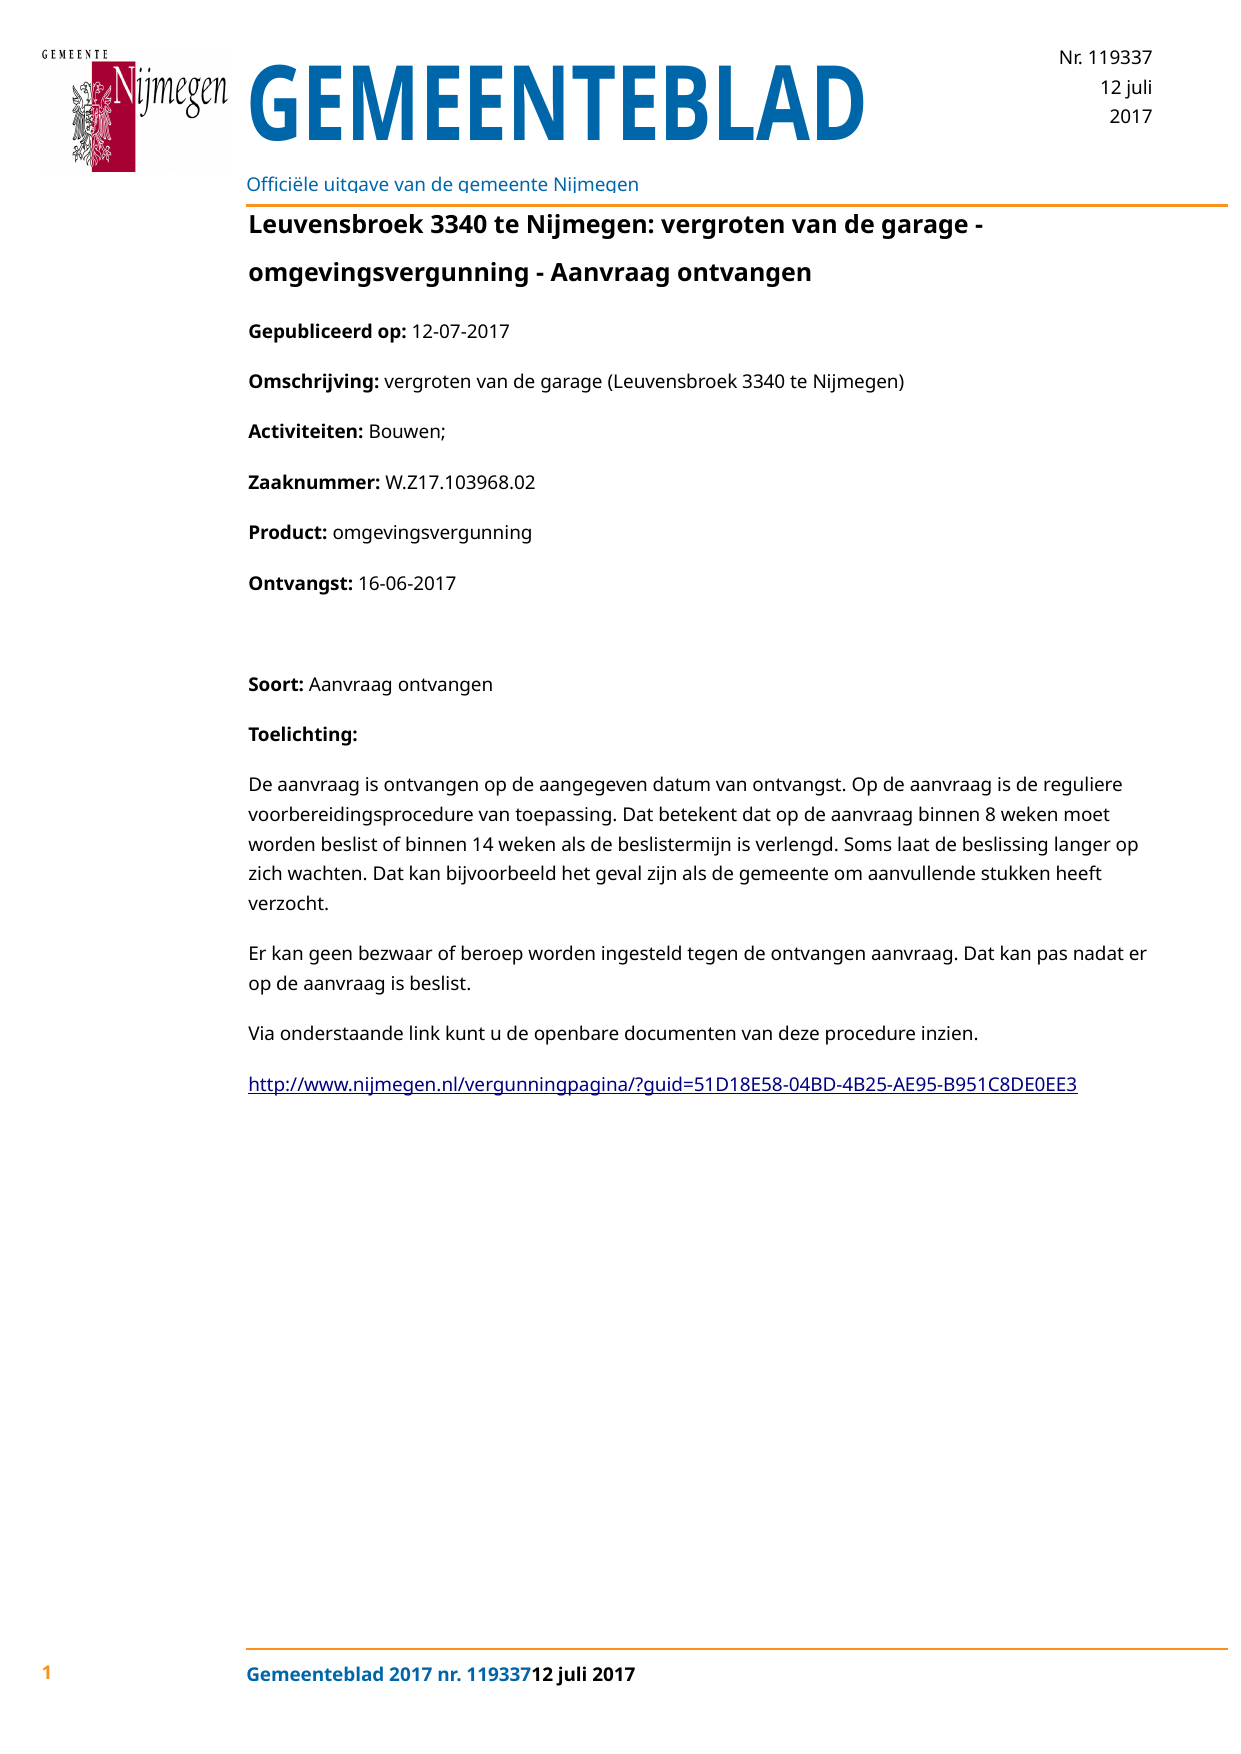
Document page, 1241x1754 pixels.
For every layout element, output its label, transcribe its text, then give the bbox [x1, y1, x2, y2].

text Via onderstaande link kunt u de openbare documenten van deze procedure inzien. [248, 1020, 1152, 1046]
text Gepubliceerd op: 12-07-2017 [248, 318, 1152, 344]
text Omschrijving: vergroten van de garage (Leuvensbroek 3340 te Nijmegen) [248, 368, 1152, 394]
text De aanvraag is ontvangen op de aangegeven datum van ontvangst. Op de aanvraag is de reguliere voorbereidingsprocedure van toepassing. Dat betekent dat op de aanvraag binnen 8 weken moet worden beslist of binnen 14 weken als de beslistermijn is verlengd. Soms laat de beslissing langer op zich wachten. Dat kan bijvoorbeeld het geval zijn als de gemeente om aanvullende stukken heeft verzocht. [248, 772, 1152, 916]
picture [41, 47, 231, 172]
text Activiteiten: Bouwen; [248, 419, 1152, 444]
text Toelichting: [248, 721, 1152, 747]
text http://www.nijmegen.nl/vergunningpagina/?guid=51D18E58-04BD-4B25-AE95-B951C8DE0EE3 [248, 1071, 1152, 1097]
text Soort: Aanvraag ontvangen [248, 671, 1152, 697]
text Product: omgevingsvergunning [248, 519, 1152, 545]
text Ontvangst: 16-06-2017 [248, 570, 1152, 596]
text Zaaknummer: W.Z17.103968.02 [248, 469, 1152, 495]
text Er kan geen bezwaar of beroep worden ingesteld tegen de ontvangen aanvraag. Dat kan pas nadat er op de aanvraag is beslist. [248, 940, 1152, 996]
text Leuvensbroek 3340 te Nijmegen: vergroten van de garage - omgevingsvergunning - Aanvraag ontvangen [248, 207, 1152, 288]
